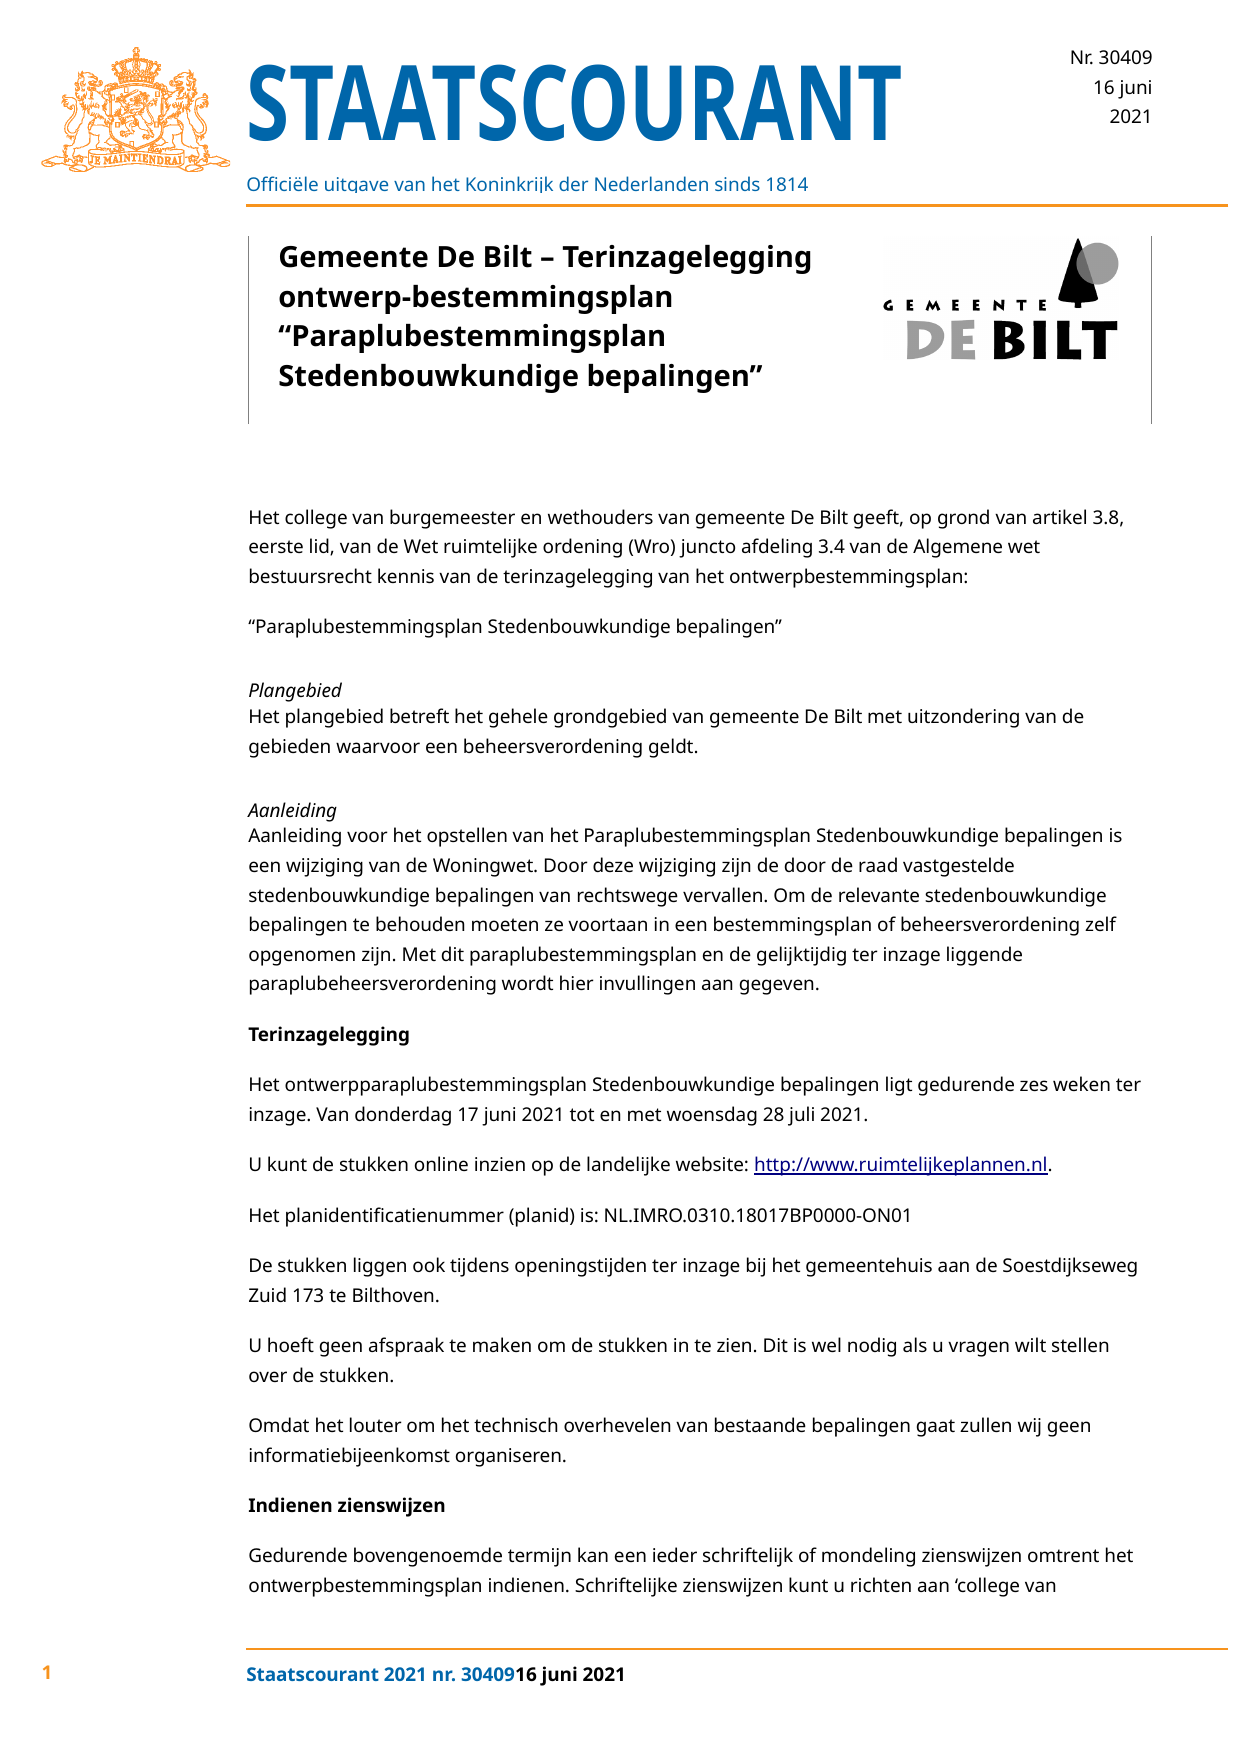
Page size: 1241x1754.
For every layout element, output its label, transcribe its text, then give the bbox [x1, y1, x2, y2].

table_header Gemeente De Bilt – Terinzagelegging ontwerp-bestemmingsplan “Paraplubestemmingsplan Stedenbouwkundige bepalingen” [249, 236, 850, 424]
text Aanleiding [248, 797, 1152, 823]
picture [41, 47, 231, 172]
text “Paraplubestemmingsplan Stedenbouwkundige bepalingen” [248, 614, 1152, 639]
text De stukken liggen ook tijdens openingstijden ter inzage bij het gemeentehuis aan de Soestdijkseweg Zuid 173 te Bilthoven. [248, 1252, 1152, 1307]
text Plangebied [248, 678, 1152, 703]
text Het college van burgemeester en wethouders van gemeente De Bilt geeft, op grond van artikel 3.8, eerste lid, van de Wet ruimtelijke ordening (Wro) juncto afdeling 3.4 van de Algemene wet bestuursrecht kennis van de terinzagelegging van het ontwerpbestemmingsplan: [248, 504, 1152, 589]
text Het plangebied betreft het gehele grondgebied van gemeente De Bilt met uitzondering van de gebieden waarvoor een beheersverordening geldt. [248, 703, 1152, 759]
text Het planidentificatienummer (planid) is: NL.IMRO.0310.18017BP0000-ON01 [248, 1202, 1152, 1227]
text Gedurende bovengenoemde termijn kan een ieder schriftelijk of mondeling zienswijzen omtrent het ontwerpbestemmingsplan indienen. Schriftelijke zienswijzen kunt u richten aan ‘college van [248, 1543, 1152, 1598]
text Omdat het louter om het technisch overhevelen van bestaande bepalingen gaat zullen wij geen informatiebijeenkomst organiseren. [248, 1412, 1152, 1467]
table_header [850, 236, 1151, 424]
text Aanleiding voor het opstellen van het Paraplubestemmingsplan Stedenbouwkundige bepalingen is een wijziging van de Woningwet. Door deze wijziging zijn de door de raad vastgestelde stedenbouwkundige bepalingen van rechtswege vervallen. Om de relevante stedenbouwkundige bepalingen te behouden moeten ze voortaan in een bestemmingsplan of beheersverordening zelf opgenomen zijn. Met dit paraplubestemmingsplan en de gelijktijdig ter inzage liggende paraplubeheersverordening wordt hier invullingen aan gegeven. [248, 823, 1152, 996]
picture [882, 236, 1119, 360]
text U kunt de stukken online inzien op de landelijke website: http://www.ruimtelijkeplannen.nl. [248, 1151, 1152, 1177]
text Indienen zienswijzen [248, 1492, 1152, 1518]
text Het ontwerpparaplubestemmingsplan Stedenbouwkundige bepalingen ligt gedurende zes weken ter inzage. Van donderdag 17 juni 2021 tot en met woensdag 28 juli 2021. [248, 1071, 1152, 1127]
text Terinzagelegging [248, 1021, 1152, 1047]
text U hoeft geen afspraak te maken om de stukken in te zien. Dit is wel nodig als u vragen wilt stellen over de stukken. [248, 1332, 1152, 1387]
